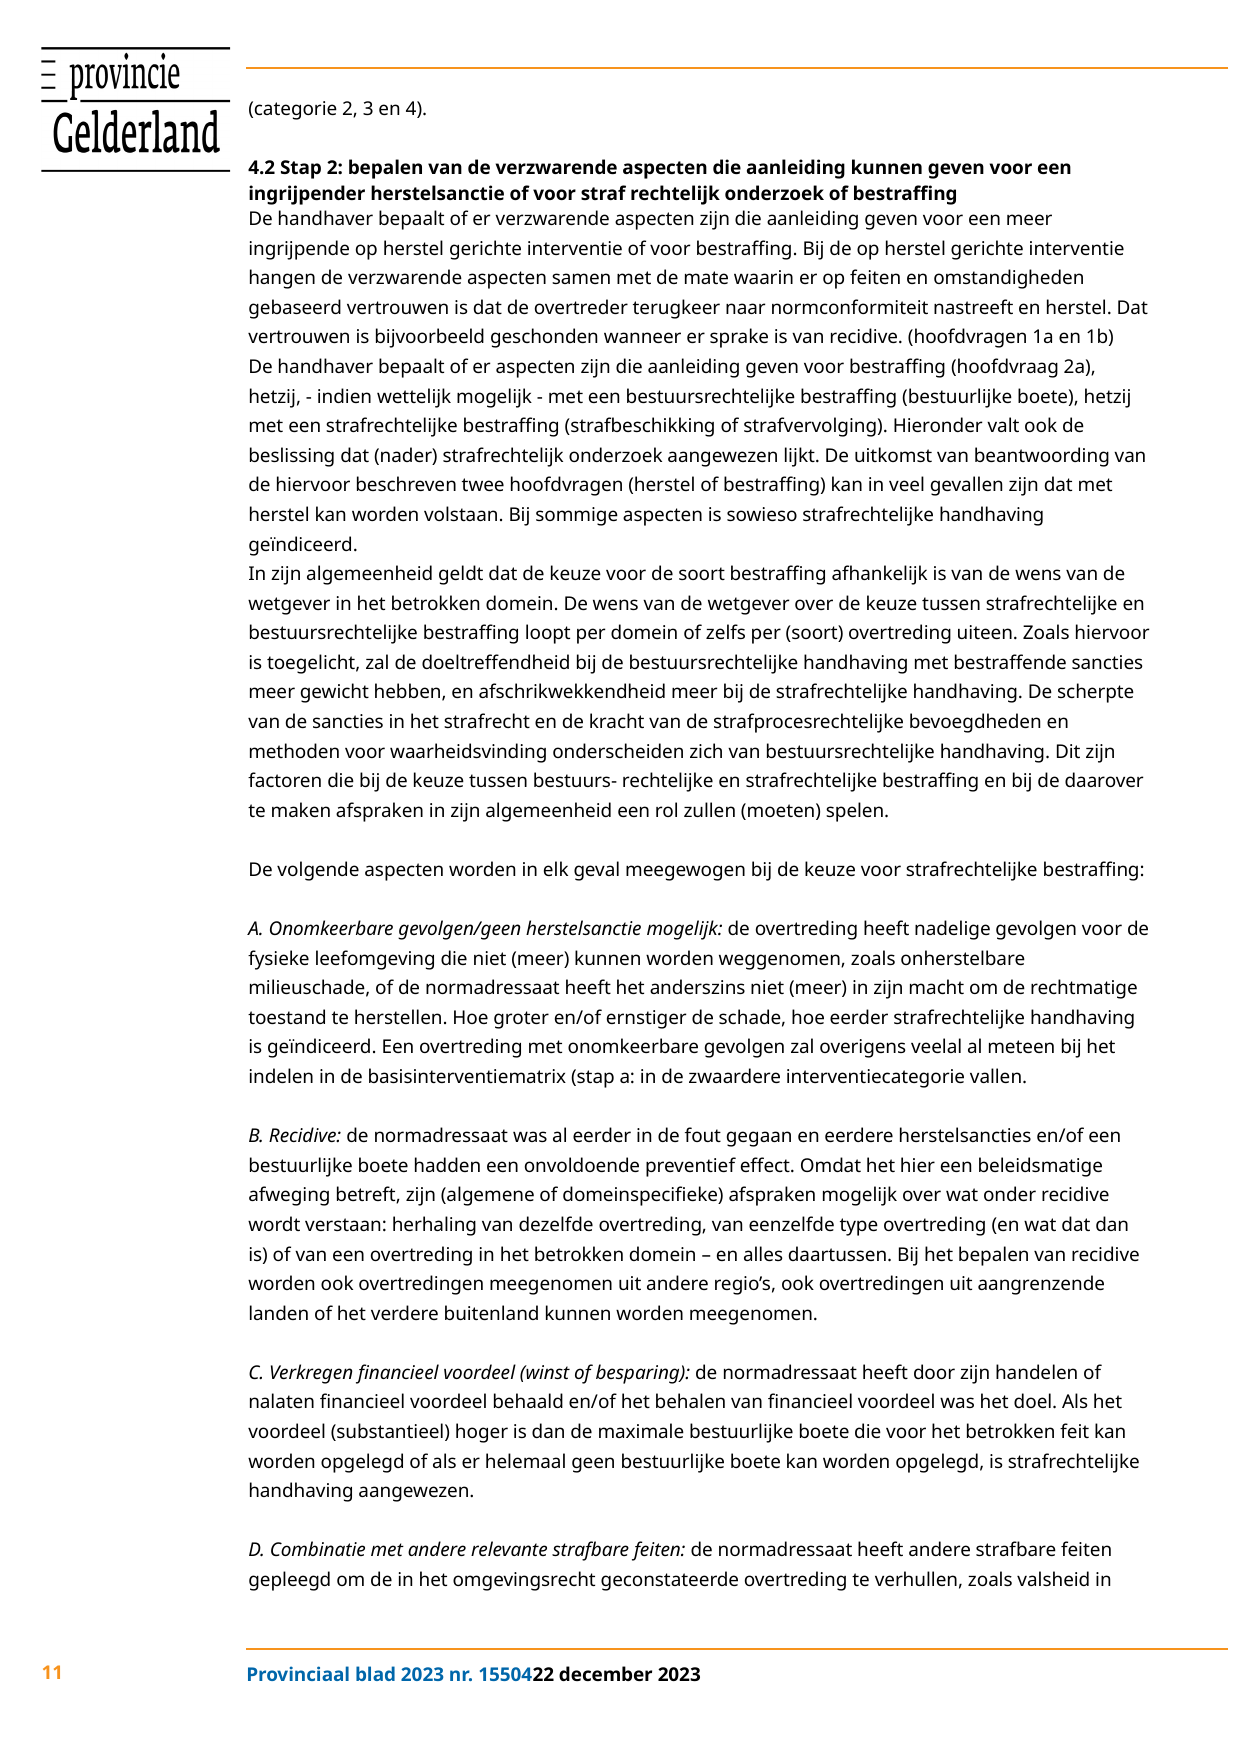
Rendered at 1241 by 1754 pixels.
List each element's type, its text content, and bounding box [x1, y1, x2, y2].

picture [41, 47, 231, 172]
text 4.2 Stap 2: bepalen van de verzwarende aspecten die aanleiding kunnen geven voor een ingrijpender herstelsanctie of voor straf rechtelijk onderzoek of bestraffing [248, 154, 1152, 205]
text B. Recidive: de normadressaat was al eerder in de fout gegaan en eerdere herstelsancties en/of een bestuurlijke boete hadden een onvoldoende preventief effect. Omdat het hier een beleidsmatige afweging betreft, zijn (algemene of domeinspecifieke) afspraken mogelijk over wat onder recidive wordt verstaan: herhaling van dezelfde overtreding, van eenzelfde type overtreding (en wat dat dan is) of van een overtreding in het betrokken domein – en alles daartussen. Bij het bepalen van recidive worden ook overtredingen meegenomen uit andere regio’s, ook overtredingen uit aangrenzende landen of het verdere buitenland kunnen worden meegenomen. [248, 1122, 1152, 1326]
text A. Onomkeerbare gevolgen/geen herstelsanctie mogelijk: de overtreding heeft nadelige gevolgen voor de fysieke leefomgeving die niet (meer) kunnen worden weggenomen, zoals onherstelbare milieuschade, of de normadressaat heeft het anderszins niet (meer) in zijn macht om de rechtmatige toestand te herstellen. Hoe groter en/of ernstiger de schade, hoe eerder strafrechtelijke handhaving is geïndiceerd. Een overtreding met onomkeerbare gevolgen zal overigens veelal al meteen bij het indelen in de basisinterventiematrix (stap a: in de zwaardere interventiecategorie vallen. [248, 915, 1152, 1089]
text D. Combinatie met andere relevante strafbare feiten: de normadressaat heeft andere strafbare feiten gepleegd om de in het omgevingsrecht geconstateerde overtreding te verhullen, zoals valsheid in [248, 1537, 1152, 1592]
text De handhaver bepaalt of er aspecten zijn die aanleiding geven voor bestraffing (hoofdvraag 2a), hetzij, - indien wettelijk mogelijk - met een bestuursrechtelijke bestraffing (bestuurlijke boete), hetzij met een strafrechtelijke bestraffing (strafbeschikking of strafvervolging). Hieronder valt ook de beslissing dat (nader) strafrechtelijk onderzoek aangewezen lijkt. De uitkomst van beantwoording van de hiervoor beschreven twee hoofdvragen (herstel of bestraffing) kan in veel gevallen zijn dat met herstel kan worden volstaan. Bij sommige aspecten is sowieso strafrechtelijke handhaving geïndiceerd. [248, 353, 1152, 557]
text C. Verkregen financieel voordeel (winst of besparing): de normadressaat heeft door zijn handelen of nalaten financieel voordeel behaald en/of het behalen van financieel voordeel was het doel. Als het voordeel (substantieel) hoger is dan de maximale bestuurlijke boete die voor het betrokken feit kan worden opgelegd of als er helemaal geen bestuurlijke boete kan worden opgelegd, is strafrechtelijke handhaving aangewezen. [248, 1359, 1152, 1503]
text De handhaver bepaalt of er verzwarende aspecten zijn die aanleiding geven voor een meer ingrijpende op herstel gerichte interventie of voor bestraffing. Bij de op herstel gerichte interventie hangen de verzwarende aspecten samen met de mate waarin er op feiten en omstandigheden gebaseerd vertrouwen is dat de overtreder terugkeer naar normconformiteit nastreeft en herstel. Dat vertrouwen is bijvoorbeeld geschonden wanneer er sprake is van recidive. (hoofdvragen 1a en 1b) [248, 205, 1152, 349]
text De volgende aspecten worden in elk geval meegewogen bij de keuze voor strafrechtelijke bestraffing: [248, 856, 1152, 882]
text (categorie 2, 3 en 4). [248, 95, 1152, 121]
text In zijn algemeenheid geldt dat de keuze voor de soort bestraffing afhankelijk is van de wens van de wetgever in het betrokken domein. De wens van de wetgever over de keuze tussen strafrechtelijke en bestuursrechtelijke bestraffing loopt per domein of zelfs per (soort) overtreding uiteen. Zoals hiervoor is toegelicht, zal de doeltreffendheid bij de bestuursrechtelijke handhaving met bestraffende sancties meer gewicht hebben, en afschrikwekkendheid meer bij de strafrechtelijke handhaving. De scherpte van de sancties in het strafrecht en de kracht van de strafprocesrechtelijke bevoegdheden en methoden voor waarheidsvinding onderscheiden zich van bestuursrechtelijke handhaving. Dit zijn factoren die bij de keuze tussen bestuurs- rechtelijke en strafrechtelijke bestraffing en bij de daarover te maken afspraken in zijn algemeenheid een rol zullen (moeten) spelen. [248, 560, 1152, 823]
